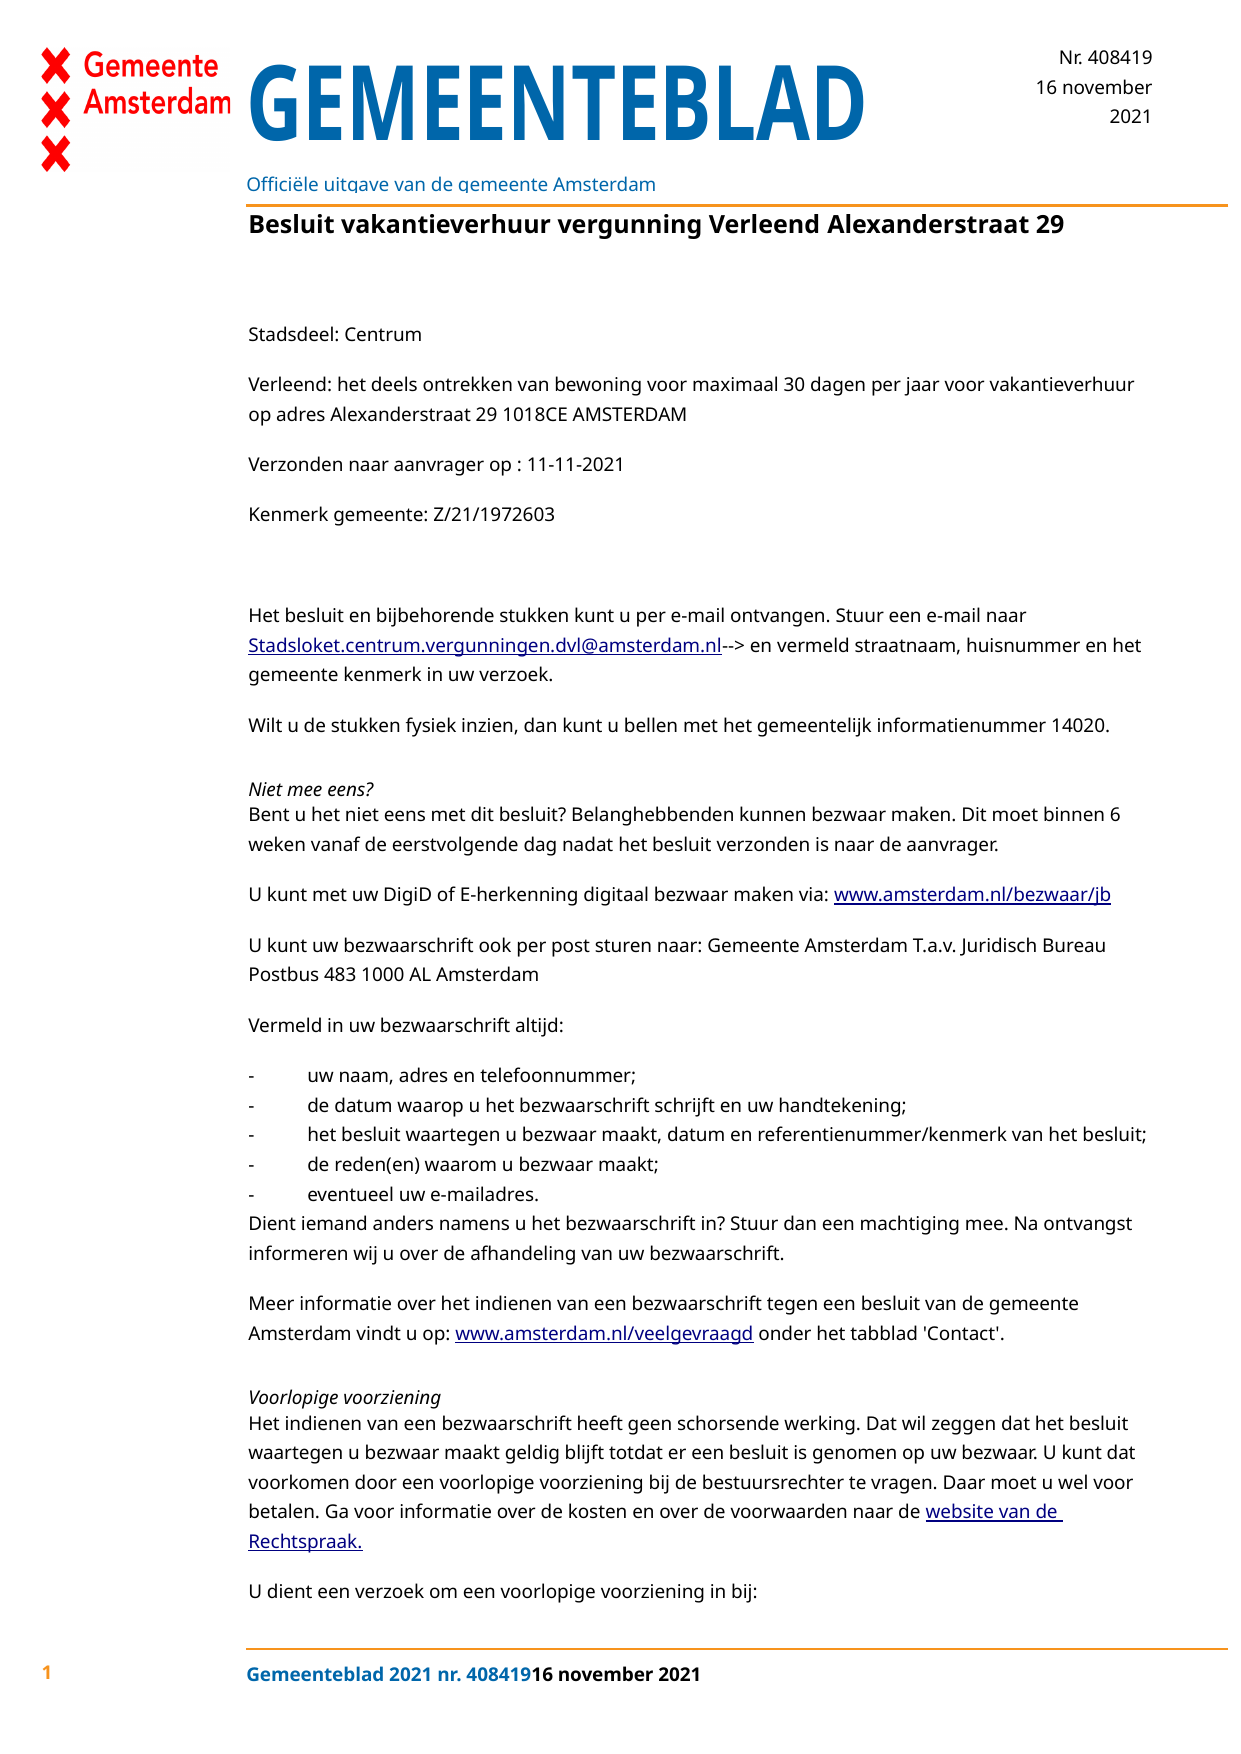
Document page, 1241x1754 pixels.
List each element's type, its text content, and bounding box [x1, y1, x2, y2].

text Het besluit en bijbehorende stukken kunt u per e-mail ontvangen. Stuur een e-mail naar Stadsloket.centrum.vergunningen.dvl@amsterdam.nl--> en vermeld straatnaam, huisnummer en het gemeente kenmerk in uw verzoek. [248, 602, 1152, 687]
text Het indienen van een bezwaarschrift heeft geen schorsende werking. Dat wil zeggen dat het besluit waartegen u bezwaar maakt geldig blijft totdat er een besluit is genomen op uw bezwaar. U kunt dat voorkomen door een voorlopige voorziening bij de bestuursrechter te vragen. Daar moet u wel voor betalen. Ga voor informatie over de kosten en over de voorwaarden naar de website van de Rechtspraak. [248, 1410, 1152, 1554]
text U kunt uw bezwaarschrift ook per post sturen naar: Gemeente Amsterdam T.a.v. Juridisch Bureau Postbus 483 1000 AL Amsterdam [248, 932, 1152, 987]
text Voorlopige voorziening [248, 1384, 1152, 1410]
list de reden(en) waarom u bezwaar maakt; [248, 1151, 1152, 1177]
text U kunt met uw DigiD of E-herkenning digitaal bezwaar maken via: www.amsterdam.nl/bezwaar/jb [248, 882, 1152, 907]
list de datum waarop u het bezwaarschrift schrijft en uw handtekening; [248, 1092, 1152, 1118]
text Niet mee eens? [248, 776, 1152, 802]
text Meer informatie over het indienen van een bezwaarschrift tegen een besluit van de gemeente Amsterdam vindt u op: www.amsterdam.nl/veelgevraagd onder het tabblad 'Contact'. [248, 1290, 1152, 1346]
text Bent u het niet eens met dit besluit? Belanghebbenden kunnen bezwaar maken. Dit moet binnen 6 weken vanaf de eerstvolgende dag nadat het besluit verzonden is naar de aanvrager. [248, 802, 1152, 857]
list uw naam, adres en telefoonnummer; [248, 1062, 1152, 1088]
picture [41, 47, 231, 172]
list het besluit waartegen u bezwaar maakt, datum en referentienummer/kenmerk van het besluit; [248, 1122, 1152, 1147]
text Wilt u de stukken fysiek inzien, dan kunt u bellen met het gemeentelijk informatienummer 14020. [248, 712, 1152, 738]
text Stadsdeel: Centrum [248, 321, 1152, 346]
text U dient een verzoek om een voorlopige voorziening in bij: [248, 1578, 1152, 1604]
text Verzonden naar aanvrager op : 11-11-2021 [248, 451, 1152, 477]
text Verleend: het deels ontrekken van bewoning voor maximaal 30 dagen per jaar voor vakantieverhuur op adres Alexanderstraat 29 1018CE AMSTERDAM [248, 371, 1152, 426]
text Kenmerk gemeente: Z/21/1972603 [248, 502, 1152, 527]
text Vermeld in uw bezwaarschrift altijd: [248, 1012, 1152, 1038]
text Dient iemand anders namens u het bezwaarschrift in? Stuur dan een machtiging mee. Na ontvangst informeren wij u over de afhandeling van uw bezwaarschrift. [248, 1210, 1152, 1266]
list eventueel uw e-mailadres. [248, 1181, 1152, 1207]
text Besluit vakantieverhuur vergunning Verleend Alexanderstraat 29 [248, 207, 1152, 241]
